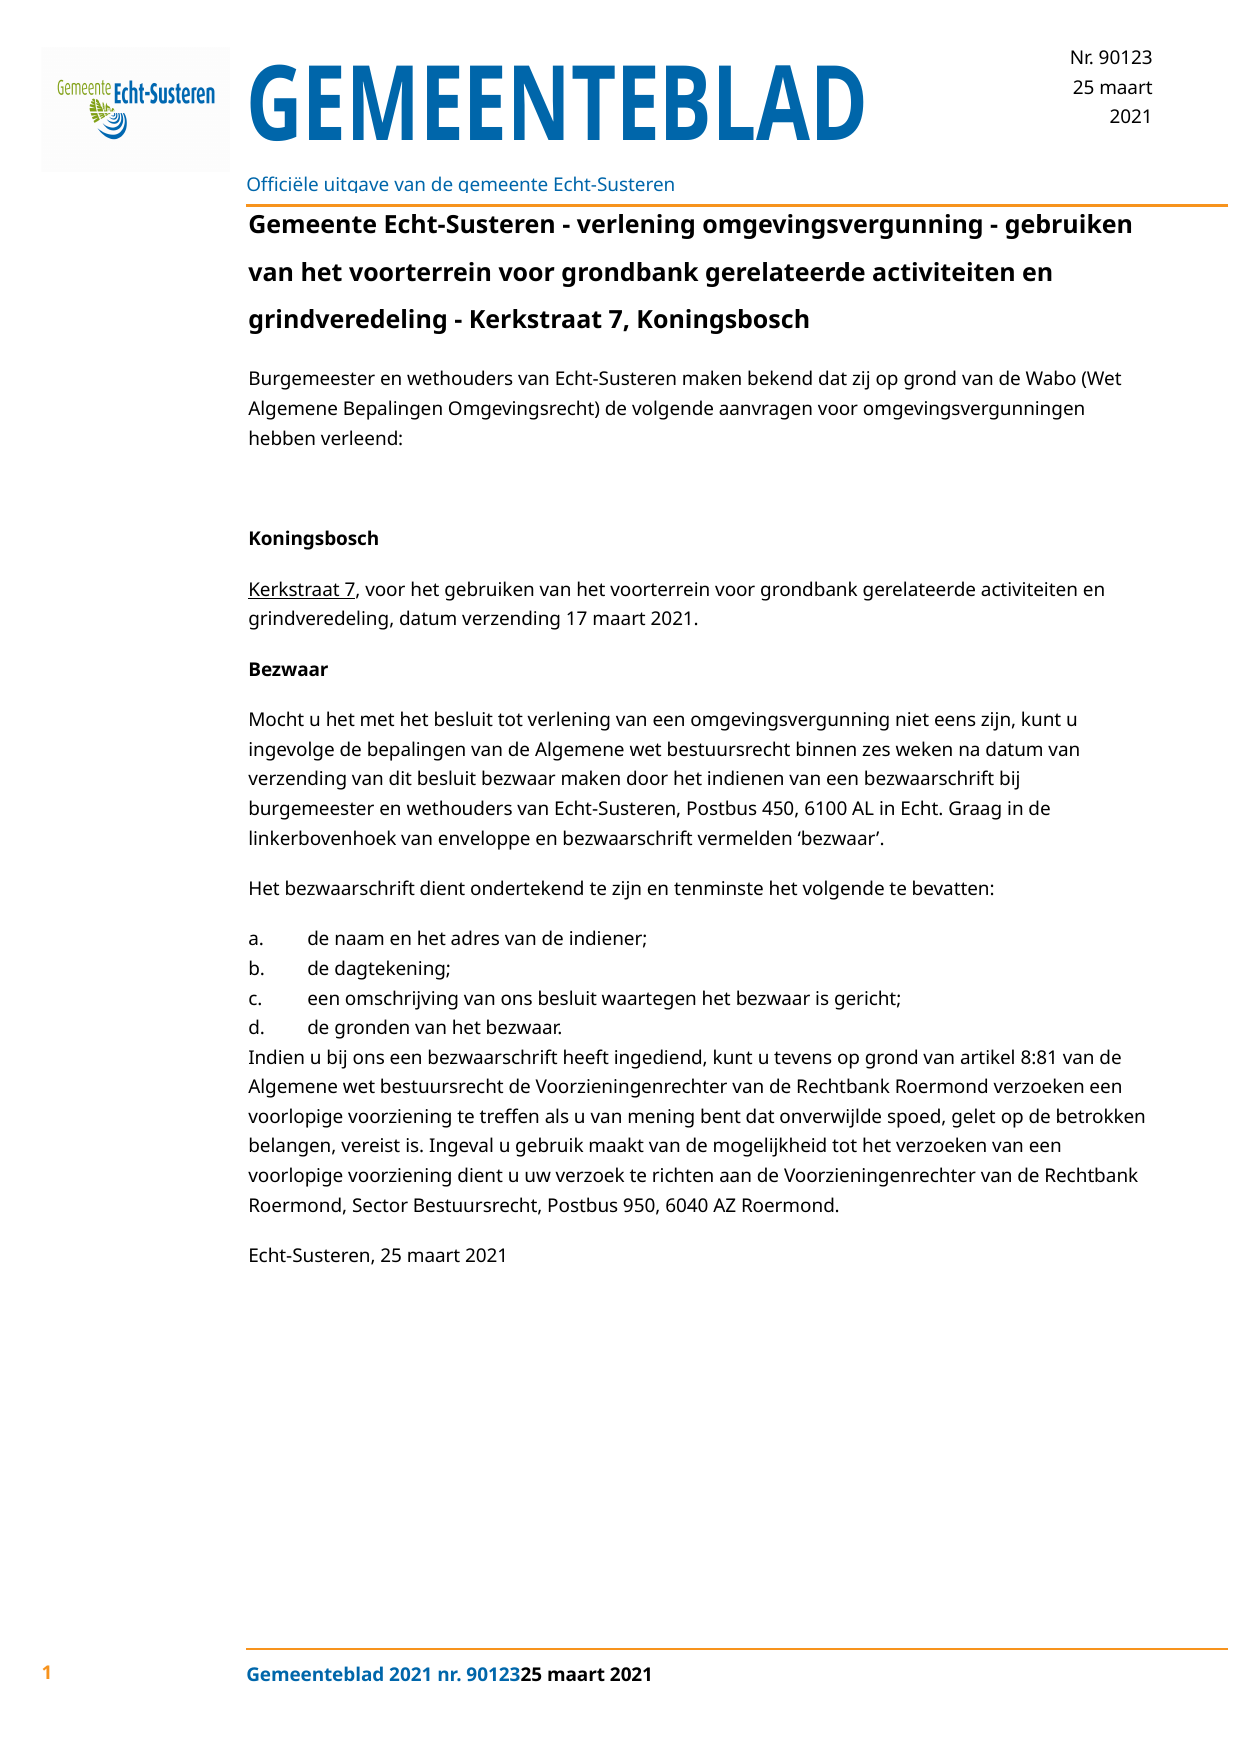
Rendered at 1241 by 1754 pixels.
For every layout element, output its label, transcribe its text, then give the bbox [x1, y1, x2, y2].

text Mocht u het met het besluit tot verlening van een omgevingsvergunning niet eens zijn, kunt u ingevolge de bepalingen van de Algemene wet bestuursrecht binnen zes weken na datum van verzending van dit besluit bezwaar maken door het indienen van een bezwaarschrift bij burgemeester en wethouders van Echt-Susteren, Postbus 450, 6100 AL in Echt. Graag in de linkerbovenhoek van enveloppe en bezwaarschrift vermelden ‘bezwaar’. [248, 706, 1152, 850]
text Bezwaar [248, 656, 1152, 682]
text Indien u bij ons een bezwaarschrift heeft ingediend, kunt u tevens op grond van artikel 8:81 van de Algemene wet bestuursrecht de Voorzieningenrechter van de Rechtbank Roermond verzoeken een voorlopige voorziening te treffen als u van mening bent dat onverwijlde spoed, gelet op de betrokken belangen, vereist is. Ingeval u gebruik maakt van de mogelijkheid tot het verzoeken van een voorlopige voorziening dient u uw verzoek te richten aan de Voorzieningenrechter van de Rechtbank Roermond, Sector Bestuursrecht, Postbus 950, 6040 AZ Roermond. [248, 1044, 1152, 1217]
list de gronden van het bezwaar. [248, 1014, 1152, 1040]
text Burgemeester en wethouders van Echt-Susteren maken bekend dat zij op grond van de Wabo (Wet Algemene Bepalingen Omgevingsrecht) de volgende aanvragen voor omgevingsvergunningen hebben verleend: [248, 366, 1152, 450]
picture [41, 47, 231, 172]
text Het bezwaarschrift dient ondertekend te zijn en tenminste het volgende te bevatten: [248, 875, 1152, 901]
text Gemeente Echt-Susteren - verlening omgevingsvergunning - gebruiken van het voorterrein voor grondbank gerelateerde activiteiten en grindveredeling - Kerkstraat 7, Koningsbosch [248, 207, 1152, 336]
list een omschrijving van ons besluit waartegen het bezwaar is gericht; [248, 985, 1152, 1010]
text Kerkstraat 7, voor het gebruiken van het voorterrein voor grondbank gerelateerde activiteiten en grindveredeling, datum verzending 17 maart 2021. [248, 576, 1152, 631]
text Koningsbosch [248, 526, 1152, 551]
list de naam en het adres van de indiener; [248, 926, 1152, 951]
text Echt-Susteren, 25 maart 2021 [248, 1242, 1152, 1268]
list de dagtekening; [248, 955, 1152, 981]
